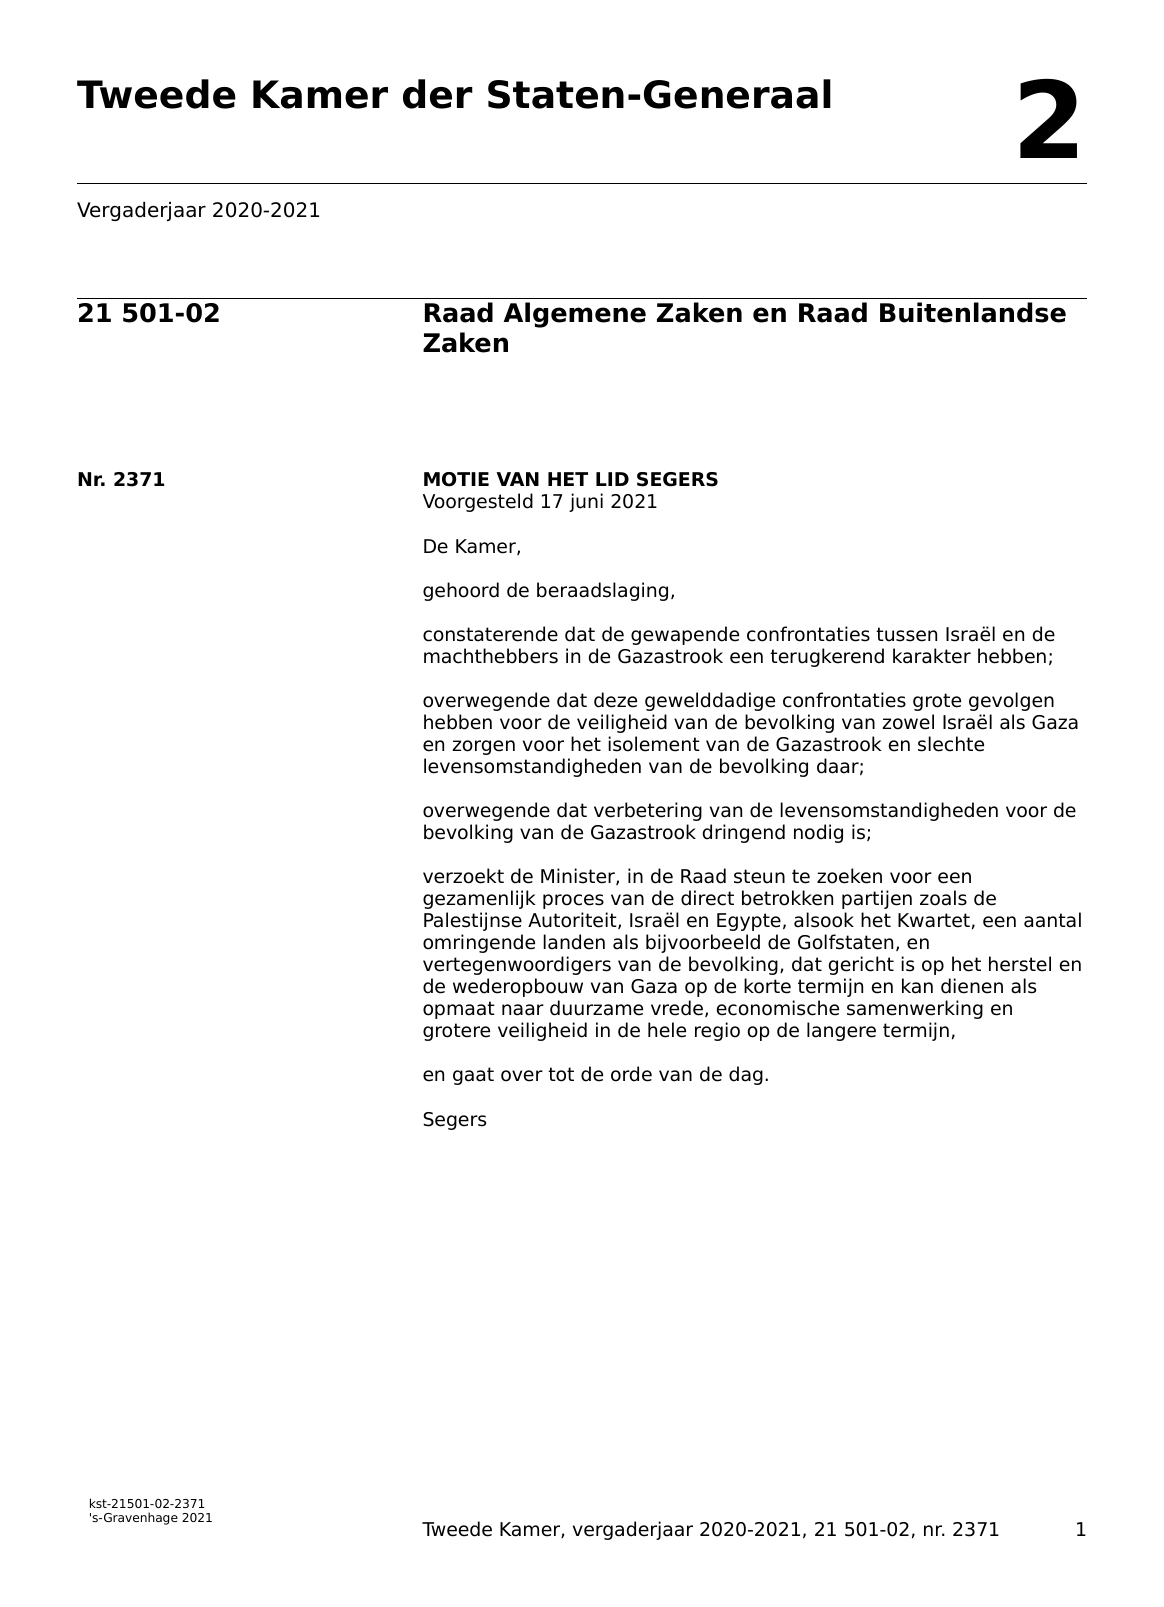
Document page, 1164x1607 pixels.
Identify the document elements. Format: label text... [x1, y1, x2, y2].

text kst-21501-02-2371 [88, 1497, 323, 1511]
text overwegende dat verbetering van de levensomstandigheden voor de bevolking van de Gazastrook dringend nodig is; [422, 800, 1087, 844]
text en gaat over tot de orde van de dag. [422, 1064, 1087, 1086]
table_header 2 [886, 59, 1087, 183]
text Voorgesteld 17 juni 2021 [422, 491, 1087, 513]
text verzoekt de Minister, in de Raad steun te zoeken voor een gezamenlijk proces van de direct betrokken partijen zoals de Palestijnse Autoriteit, Israël en Egypte, alsook het Kwartet, een aantal omringende landen als bijvoorbeeld de Golfstaten, en vertegenwoordigers van de bevolking, dat gericht is op het herstel en de wederopbouw van Gaza op de korte termijn en kan dienen als opmaat naar duurzame vrede, economische samenwerking en grotere veiligheid in de hele regio op de langere termijn, [422, 866, 1087, 1042]
table_header Tweede Kamer der Staten-Generaal [77, 59, 886, 183]
text Segers [422, 1108, 1087, 1130]
table_cell Vergaderjaar 2020-2021 [77, 184, 1087, 298]
text De Kamer, [422, 536, 1087, 557]
text overwegende dat deze gewelddadige confrontaties grote gevolgen hebben voor de veiligheid van de bevolking van zowel Israël als Gaza en zorgen voor het isolement van de Gazastrook en slechte levensomstandigheden van de bevolking daar; [422, 690, 1087, 778]
subtitle 21 501-02 Raad Algemene Zaken en Raad Buitenlandse Zaken [77, 299, 1087, 358]
text gehoord de beraadslaging, [422, 580, 1087, 602]
text 's-Gravenhage 2021 [88, 1511, 323, 1525]
subtitle Nr. 2371 MOTIE VAN HET LID SEGERS [77, 469, 1087, 491]
text constaterende dat de gewapende confrontaties tussen Israël en de machthebbers in de Gazastrook een terugkerend karakter hebben; [422, 624, 1087, 668]
